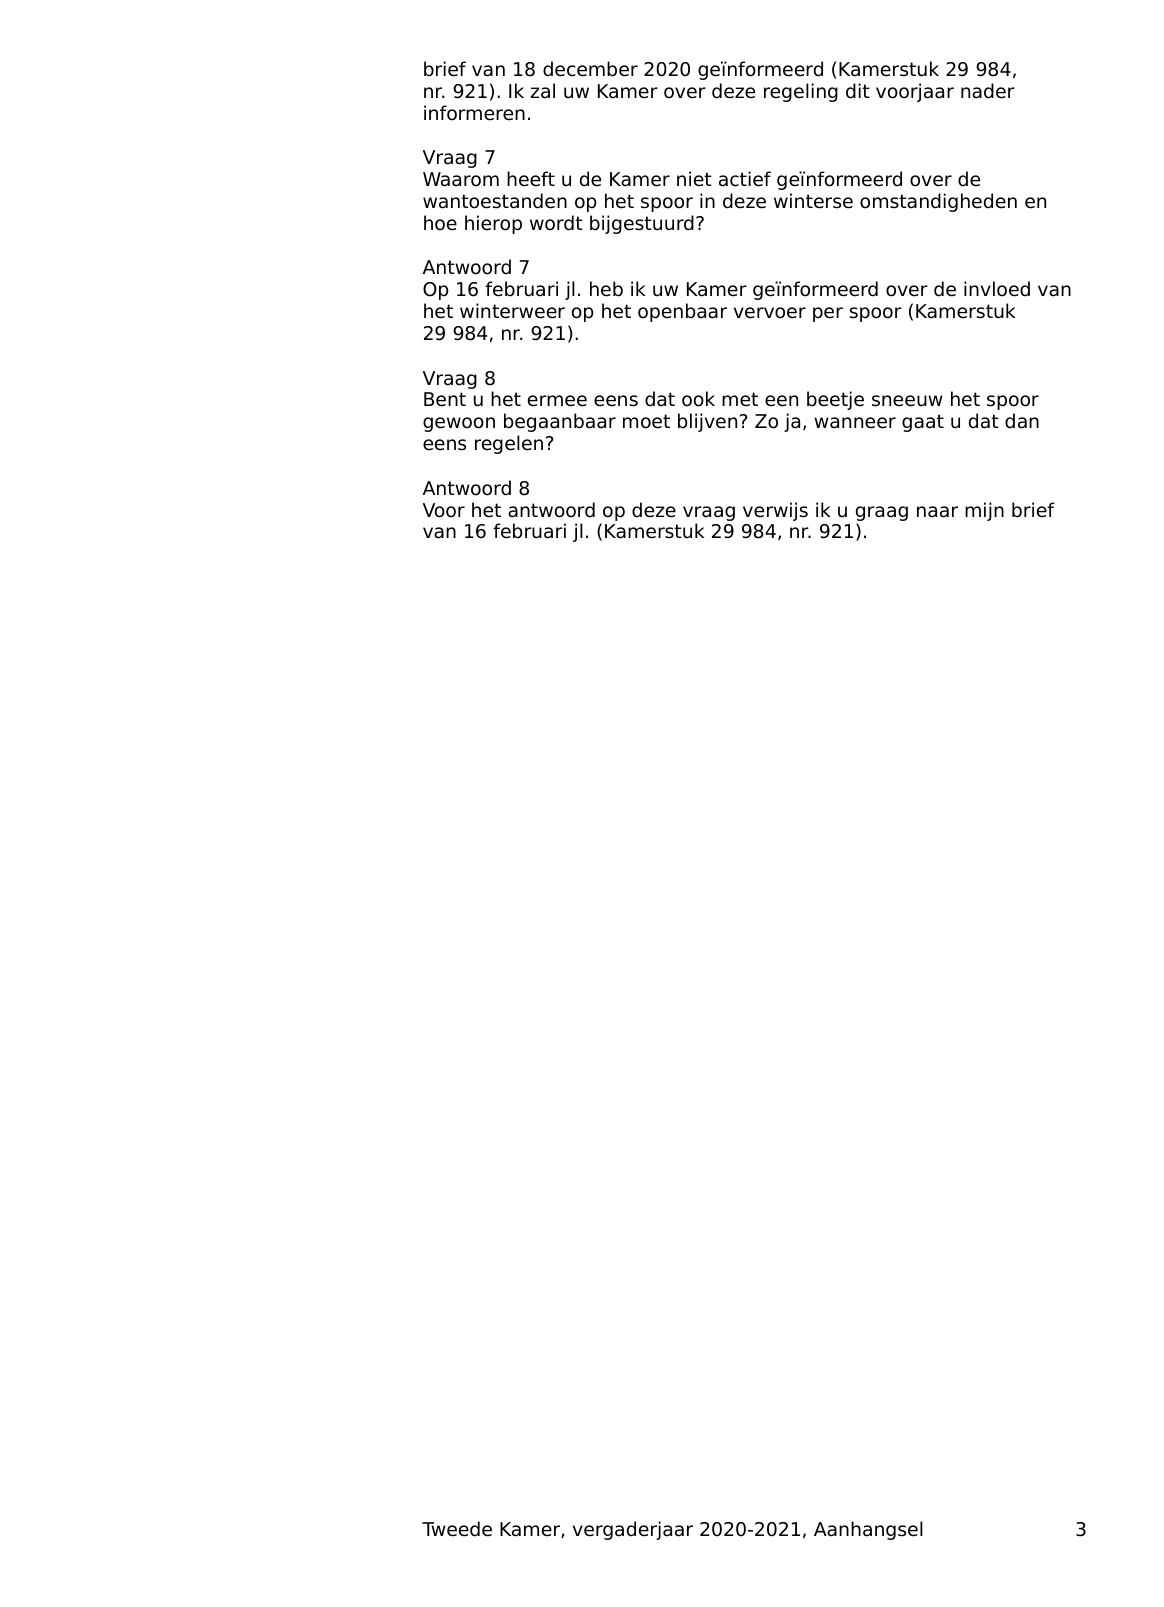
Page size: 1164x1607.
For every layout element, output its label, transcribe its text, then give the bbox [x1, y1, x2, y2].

text Vraag 8 [422, 367, 1087, 389]
text Vraag 7 [422, 147, 1087, 169]
text Waarom heeft u de Kamer niet actief geïnformeerd over de wantoestanden op het spoor in deze winterse omstandigheden en hoe hierop wordt bijgestuurd? [422, 169, 1087, 235]
text Antwoord 7 [422, 257, 1087, 279]
text Bent u het ermee eens dat ook met een beetje sneeuw het spoor gewoon begaanbaar moet blijven? Zo ja, wanneer gaat u dat dan eens regelen? [422, 389, 1087, 455]
text Op 16 februari jl. heb ik uw Kamer geïnformeerd over de invloed van het winterweer op het openbaar vervoer per spoor (Kamerstuk 29 984, nr. 921). [422, 279, 1087, 345]
text brief van 18 december 2020 geïnformeerd (Kamerstuk 29 984, nr. 921). Ik zal uw Kamer over deze regeling dit voorjaar nader informeren. [422, 59, 1087, 125]
text Antwoord 8 [422, 477, 1087, 499]
text Voor het antwoord op deze vraag verwijs ik u graag naar mijn brief van 16 februari jl. (Kamerstuk 29 984, nr. 921). [422, 499, 1087, 543]
